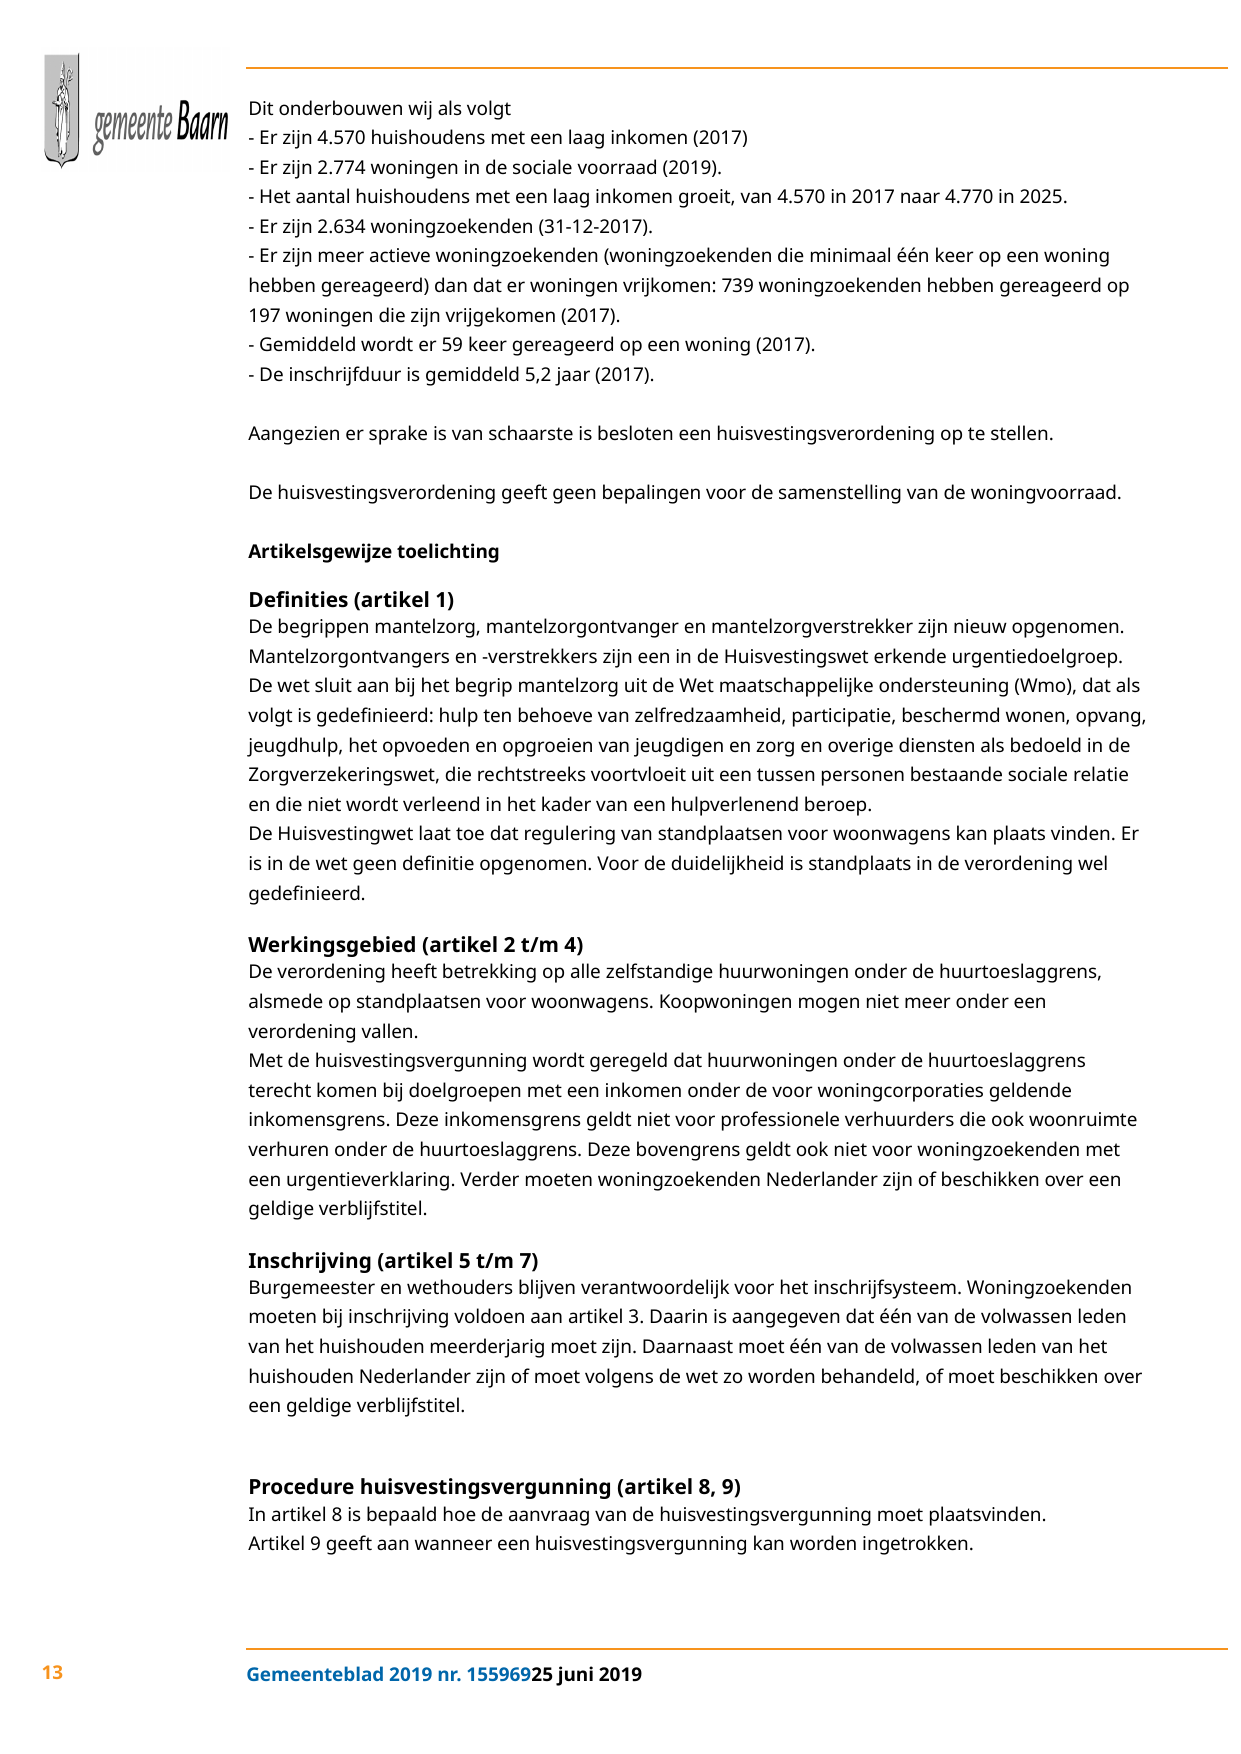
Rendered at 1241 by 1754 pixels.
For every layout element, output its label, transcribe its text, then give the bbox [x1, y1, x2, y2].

text Artikelsgewijze toelichting [248, 538, 1152, 564]
text Werkingsgebied (artikel 2 t/m 4) [248, 930, 1152, 959]
text In artikel 8 is bepaald hoe de aanvraag van de huisvestingsvergunning moet plaatsvinden. [248, 1501, 1152, 1527]
text Definities (artikel 1) [248, 585, 1152, 613]
text - Er zijn meer actieve woningzoekenden (woningzoekenden die minimaal één keer op een woning hebben gereageerd) dan dat er woningen vrijkomen: 739 woningzoekenden hebben gereageerd op 197 woningen die zijn vrijgekomen (2017). [248, 243, 1152, 328]
picture [41, 47, 231, 172]
text - Er zijn 2.774 woningen in de sociale voorraad (2019). [248, 154, 1152, 180]
text Artikel 9 geeft aan wanneer een huisvestingsvergunning kan worden ingetrokken. [248, 1531, 1152, 1556]
text De begrippen mantelzorg, mantelzorgontvanger en mantelzorgverstrekker zijn nieuw opgenomen. Mantelzorgontvangers en -verstrekkers zijn een in de Huisvestingswet erkende urgentiedoelgroep. De wet sluit aan bij het begrip mantelzorg uit de Wet maatschappelijke ondersteuning (Wmo), dat als volgt is gedefinieerd: hulp ten behoeve van zelfredzaamheid, participatie, beschermd wonen, opvang, jeugdhulp, het opvoeden en opgroeien van jeugdigen en zorg en overige diensten als bedoeld in de Zorgverzekeringswet, die rechtstreeks voortvloeit uit een tussen personen bestaande sociale relatie en die niet wordt verleend in het kader van een hulpverlenend beroep. [248, 613, 1152, 817]
text - De inschrijfduur is gemiddeld 5,2 jaar (2017). [248, 361, 1152, 387]
text Aangezien er sprake is van schaarste is besloten een huisvestingsverordening op te stellen. [248, 420, 1152, 446]
text Dit onderbouwen wij als volgt [248, 95, 1152, 121]
text Procedure huisvestingsvergunning (artikel 8, 9) [248, 1472, 1152, 1501]
text Inschrijving (artikel 5 t/m 7) [248, 1246, 1152, 1274]
text - Gemiddeld wordt er 59 keer gereageerd op een woning (2017). [248, 331, 1152, 357]
text De huisvestingsverordening geeft geen bepalingen voor de samenstelling van de woningvoorraad. [248, 479, 1152, 505]
text De Huisvestingwet laat toe dat regulering van standplaatsen voor woonwagens kan plaats vinden. Er is in de wet geen definitie opgenomen. Voor de duidelijkheid is standplaats in de verordening wel gedefinieerd. [248, 821, 1152, 906]
text - Er zijn 4.570 huishoudens met een laag inkomen (2017) [248, 124, 1152, 150]
text Burgemeester en wethouders blijven verantwoordelijk voor het inschrijfsysteem. Woningzoekenden moeten bij inschrijving voldoen aan artikel 3. Daarin is aangegeven dat één van de volwassen leden van het huishouden meerderjarig moet zijn. Daarnaast moet één van de volwassen leden van het huishouden Nederlander zijn of moet volgens de wet zo worden behandeld, of moet beschikken over een geldige verblijfstitel. [248, 1274, 1152, 1418]
text Met de huisvestingsvergunning wordt geregeld dat huurwoningen onder de huurtoeslaggrens terecht komen bij doelgroepen met een inkomen onder de voor woningcorporaties geldende inkomensgrens. Deze inkomensgrens geldt niet voor professionele verhuurders die ook woonruimte verhuren onder de huurtoeslaggrens. Deze bovengrens geldt ook niet voor woningzoekenden met een urgentieverklaring. Verder moeten woningzoekenden Nederlander zijn of beschikken over een geldige verblijfstitel. [248, 1047, 1152, 1221]
text De verordening heeft betrekking op alle zelfstandige huurwoningen onder de huurtoeslaggrens, alsmede op standplaatsen voor woonwagens. Koopwoningen mogen niet meer onder een verordening vallen. [248, 959, 1152, 1043]
text - Er zijn 2.634 woningzoekenden (31-12-2017). [248, 213, 1152, 239]
text - Het aantal huishoudens met een laag inkomen groeit, van 4.570 in 2017 naar 4.770 in 2025. [248, 183, 1152, 209]
